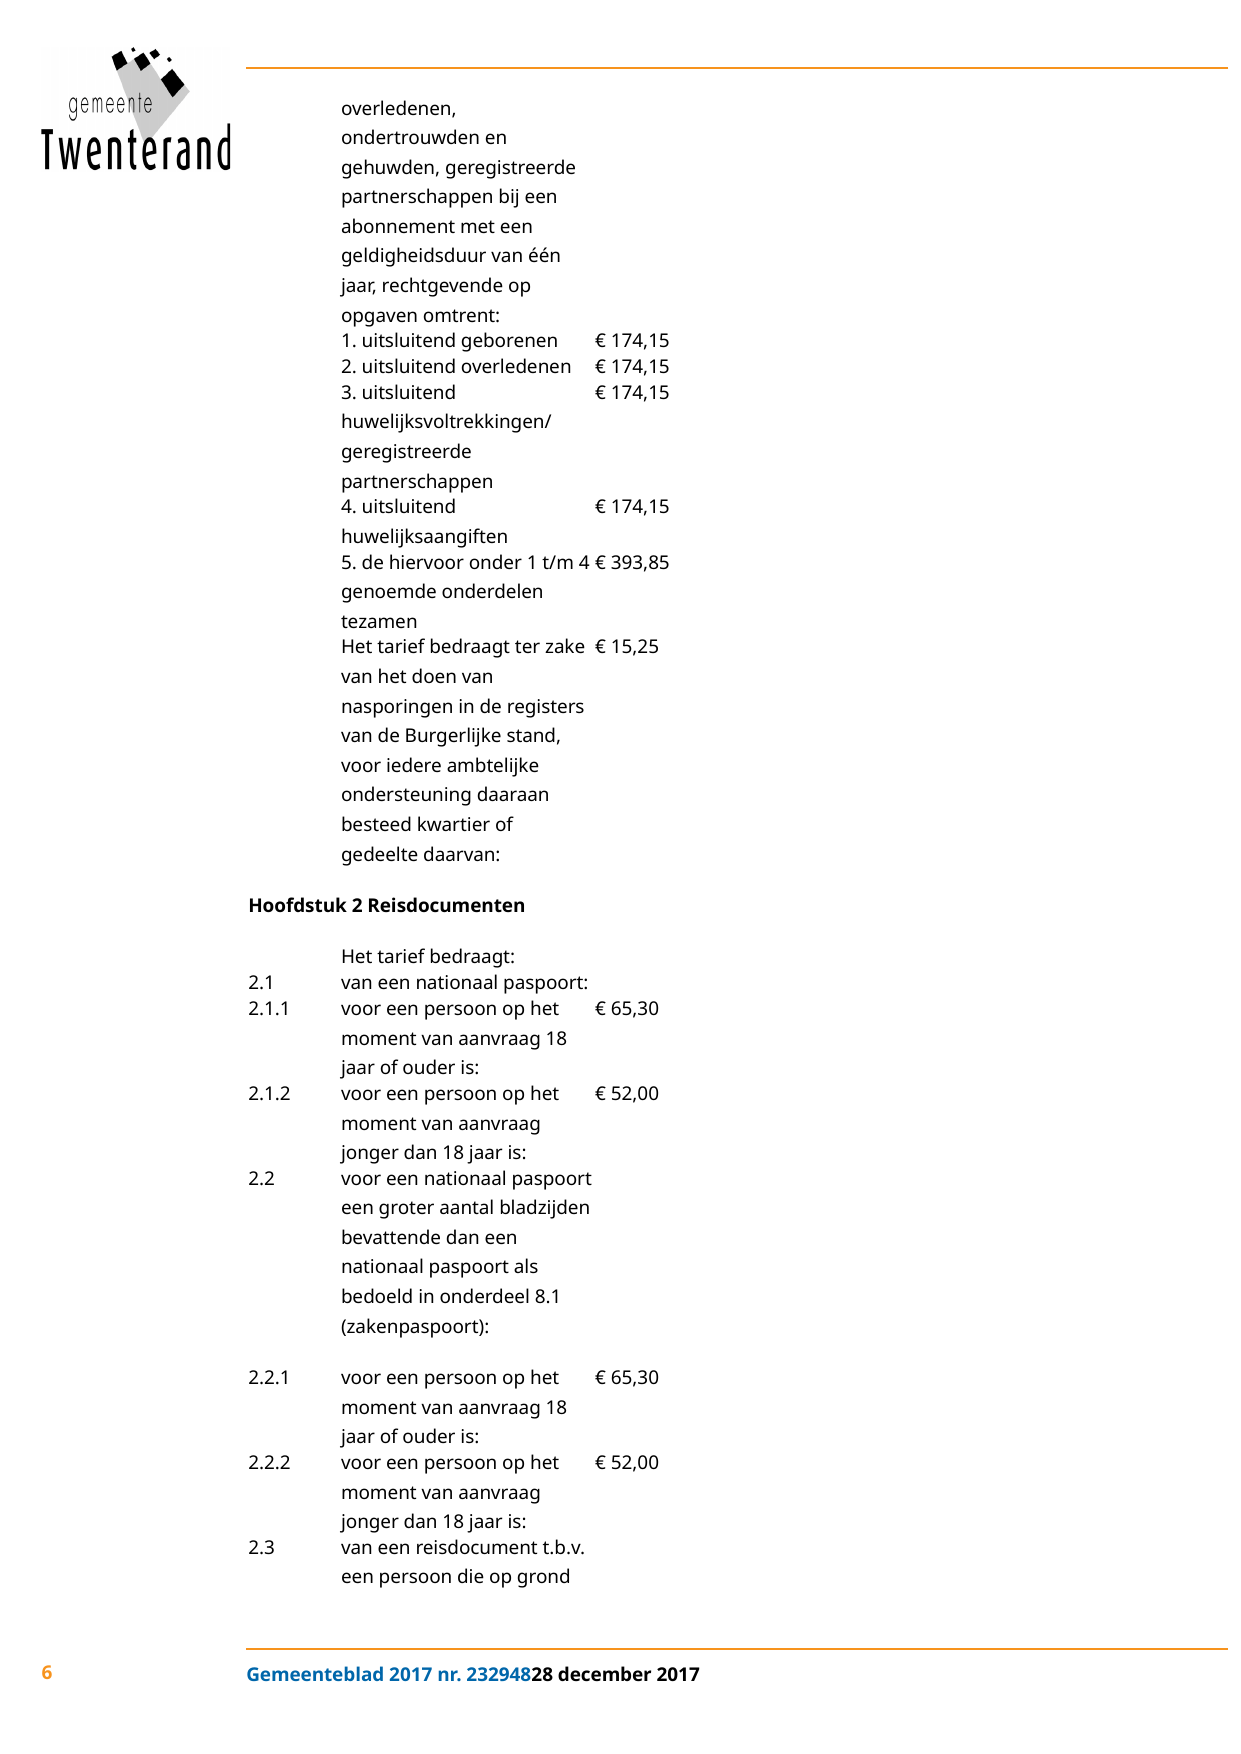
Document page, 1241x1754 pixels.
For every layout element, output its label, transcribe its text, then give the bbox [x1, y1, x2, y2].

table_cell Het tarief bedraagt: [341, 944, 595, 969]
table_cell [595, 867, 688, 892]
table_cell [595, 944, 688, 969]
table_cell 2.1.1 [248, 995, 341, 1080]
table_cell van een reisdocument t.b.v. een persoon die op grond [341, 1534, 595, 1589]
table_cell [595, 95, 688, 328]
table_cell overledenen, ondertrouwden en gehuwden, geregistreerde partnerschappen bij een abonnement met een geldigheidsduur van één jaar, rechtgevende op opgaven omtrent: [341, 95, 595, 328]
table_cell [341, 918, 595, 944]
table_cell [248, 634, 341, 867]
table_cell 2.3 [248, 1534, 341, 1589]
table_cell 2.2 [248, 1165, 341, 1339]
table_cell € 52,00 [595, 1080, 688, 1165]
table_cell [595, 1534, 688, 1589]
table_cell € 65,30 [595, 1364, 688, 1449]
picture [41, 47, 231, 172]
table_cell [248, 328, 341, 353]
table_cell [248, 494, 341, 549]
table_cell 5. de hiervoor onder 1 t/m 4 genoemde onderdelen tezamen [341, 549, 595, 634]
table_cell [595, 892, 688, 918]
table_cell 2.2.1 [248, 1364, 341, 1449]
table_cell [595, 970, 688, 995]
table_cell € 174,15 [595, 353, 688, 379]
table_cell € 174,15 [595, 328, 688, 353]
table_cell [248, 1339, 341, 1364]
table_cell voor een persoon op het moment van aanvraag jonger dan 18 jaar is: [341, 1449, 595, 1534]
table_cell [595, 918, 688, 944]
table_cell 2. uitsluitend overledenen [341, 353, 595, 379]
table_cell 3. uitsluitend huwelijksvoltrekkingen/ geregistreerde partnerschappen [341, 379, 595, 493]
table_cell [248, 379, 341, 493]
table_cell [248, 353, 341, 379]
table_cell € 65,30 [595, 995, 688, 1080]
table_cell voor een persoon op het moment van aanvraag 18 jaar of ouder is: [341, 995, 595, 1080]
table_cell 4. uitsluitend huwelijksaangiften [341, 494, 595, 549]
table_cell € 174,15 [595, 379, 688, 493]
table_cell [341, 867, 595, 892]
table_cell [341, 1339, 595, 1364]
table_cell [248, 944, 341, 969]
table_cell voor een persoon op het moment van aanvraag jonger dan 18 jaar is: [341, 1080, 595, 1165]
table_cell € 393,85 [595, 549, 688, 634]
table_cell [248, 549, 341, 634]
table_cell € 174,15 [595, 494, 688, 549]
table_cell voor een persoon op het moment van aanvraag 18 jaar of ouder is: [341, 1364, 595, 1449]
table_cell € 15,25 [595, 634, 688, 867]
table_cell [595, 1339, 688, 1364]
table_cell [248, 918, 341, 944]
table_cell € 52,00 [595, 1449, 688, 1534]
table_cell 2.1 [248, 970, 341, 995]
table_cell 1. uitsluitend geborenen [341, 328, 595, 353]
table_cell [595, 1165, 688, 1339]
table_cell [248, 867, 341, 892]
table_cell [248, 95, 341, 328]
table_cell 2.1.2 [248, 1080, 341, 1165]
table_cell van een nationaal paspoort: [341, 970, 595, 995]
table_cell 2.2.2 [248, 1449, 341, 1534]
table_cell Het tarief bedraagt ter zake van het doen van nasporingen in de registers van de Burgerlijke stand, voor iedere ambtelijke ondersteuning daaraan besteed kwartier of gedeelte daarvan: [341, 634, 595, 867]
table_cell voor een nationaal paspoort een groter aantal bladzijden bevattende dan een nationaal paspoort als bedoeld in onderdeel 8.1 (zakenpaspoort): [341, 1165, 595, 1339]
table_cell Hoofdstuk 2 Reisdocumenten [248, 892, 595, 918]
